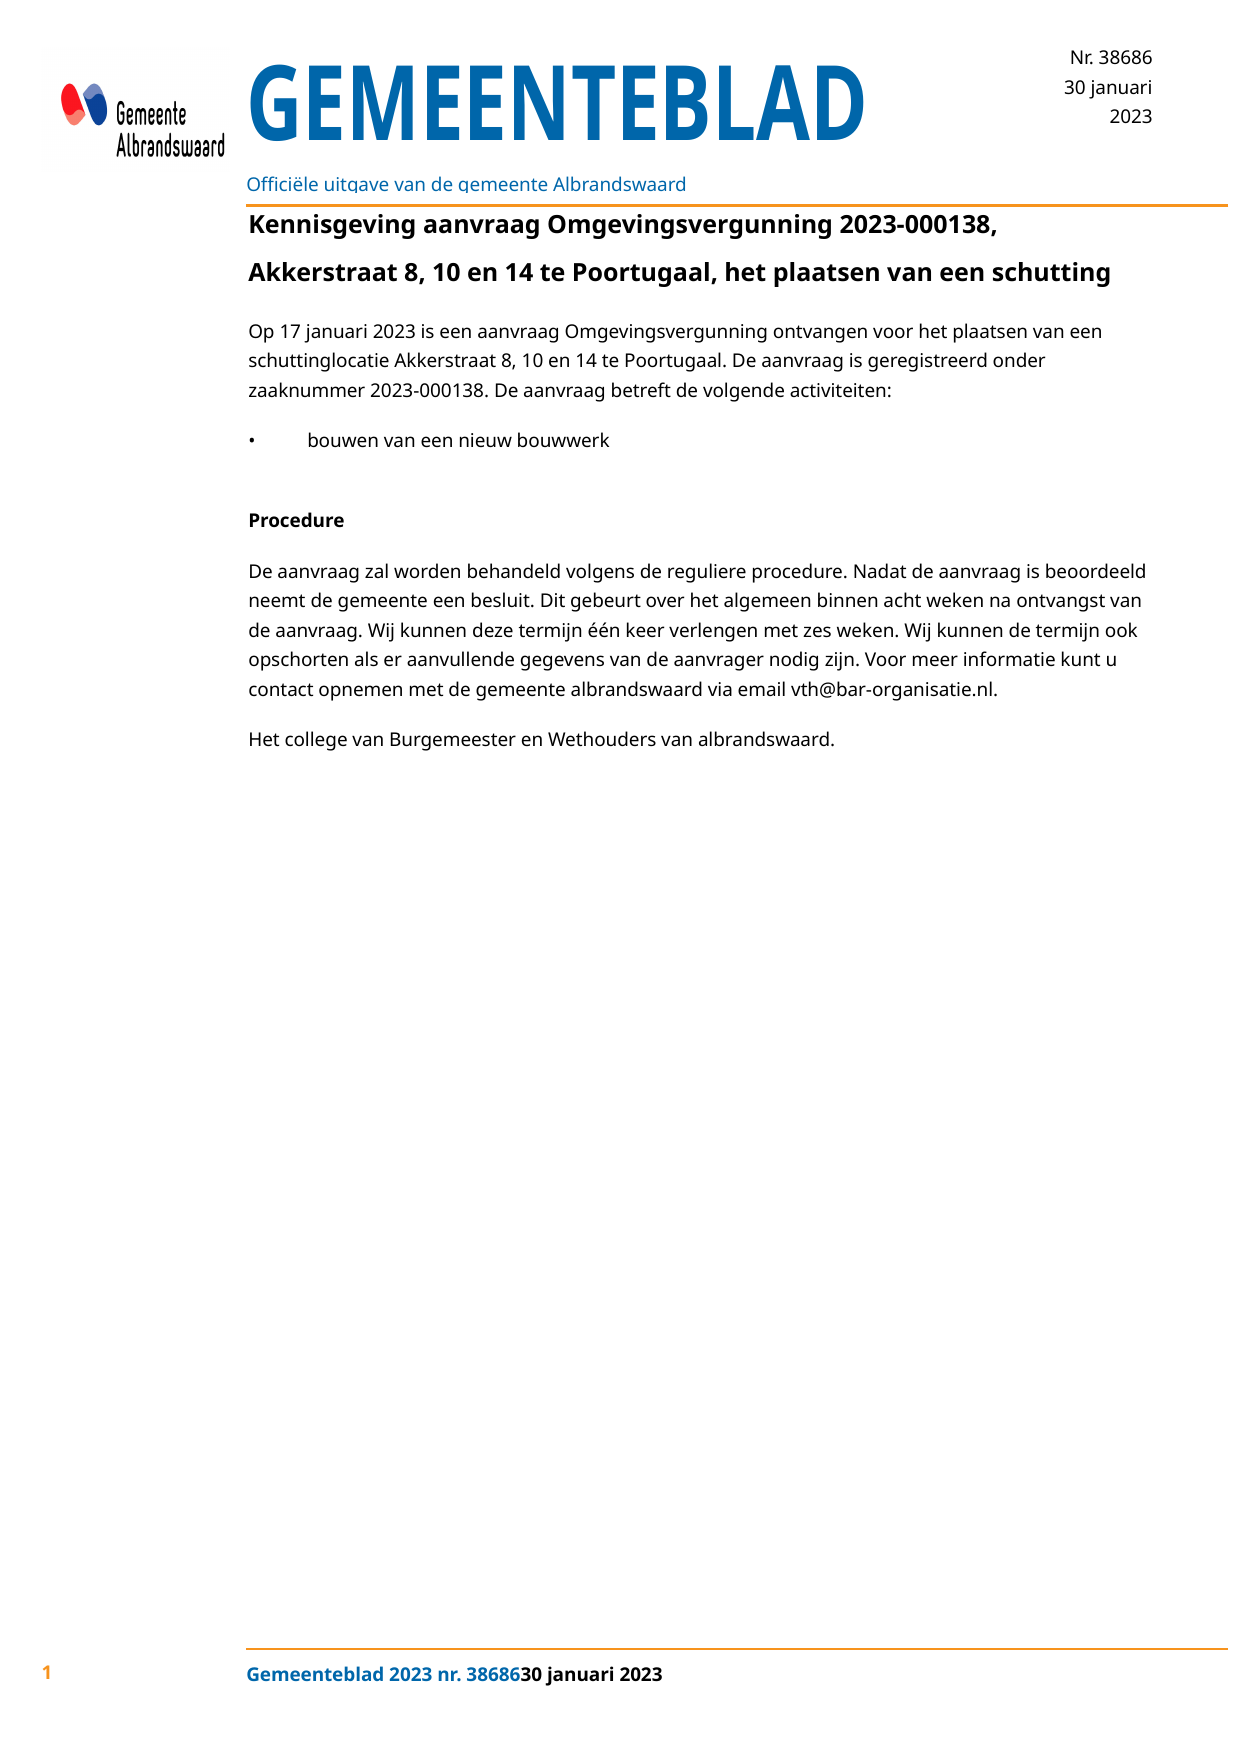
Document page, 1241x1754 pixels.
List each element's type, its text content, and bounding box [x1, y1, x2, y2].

text Op 17 januari 2023 is een aanvraag Omgevingsvergunning ontvangen voor het plaatsen van een schuttinglocatie Akkerstraat 8, 10 en 14 te Poortugaal. De aanvraag is geregistreerd onder zaaknummer 2023-000138. De aanvraag betreft de volgende activiteiten: [248, 318, 1152, 403]
text De aanvraag zal worden behandeld volgens de reguliere procedure. Nadat de aanvraag is beoordeeld neemt de gemeente een besluit. Dit gebeurt over het algemeen binnen acht weken na ontvangst van de aanvraag. Wij kunnen deze termijn één keer verlengen met zes weken. Wij kunnen de termijn ook opschorten als er aanvullende gegevens van de aanvrager nodig zijn. Voor meer informatie kunt u contact opnemen met de gemeente albrandswaard via email vth@bar-organisatie.nl. [248, 558, 1152, 702]
text Kennisgeving aanvraag Omgevingsvergunning 2023-000138, Akkerstraat 8, 10 en 14 te Poortugaal, het plaatsen van een schutting [248, 207, 1152, 288]
picture [41, 47, 231, 172]
text Het college van Burgemeester en Wethouders van albrandswaard. [248, 727, 1152, 752]
list bouwen van een nieuw bouwwerk [248, 427, 1152, 453]
text Procedure [248, 507, 1152, 533]
